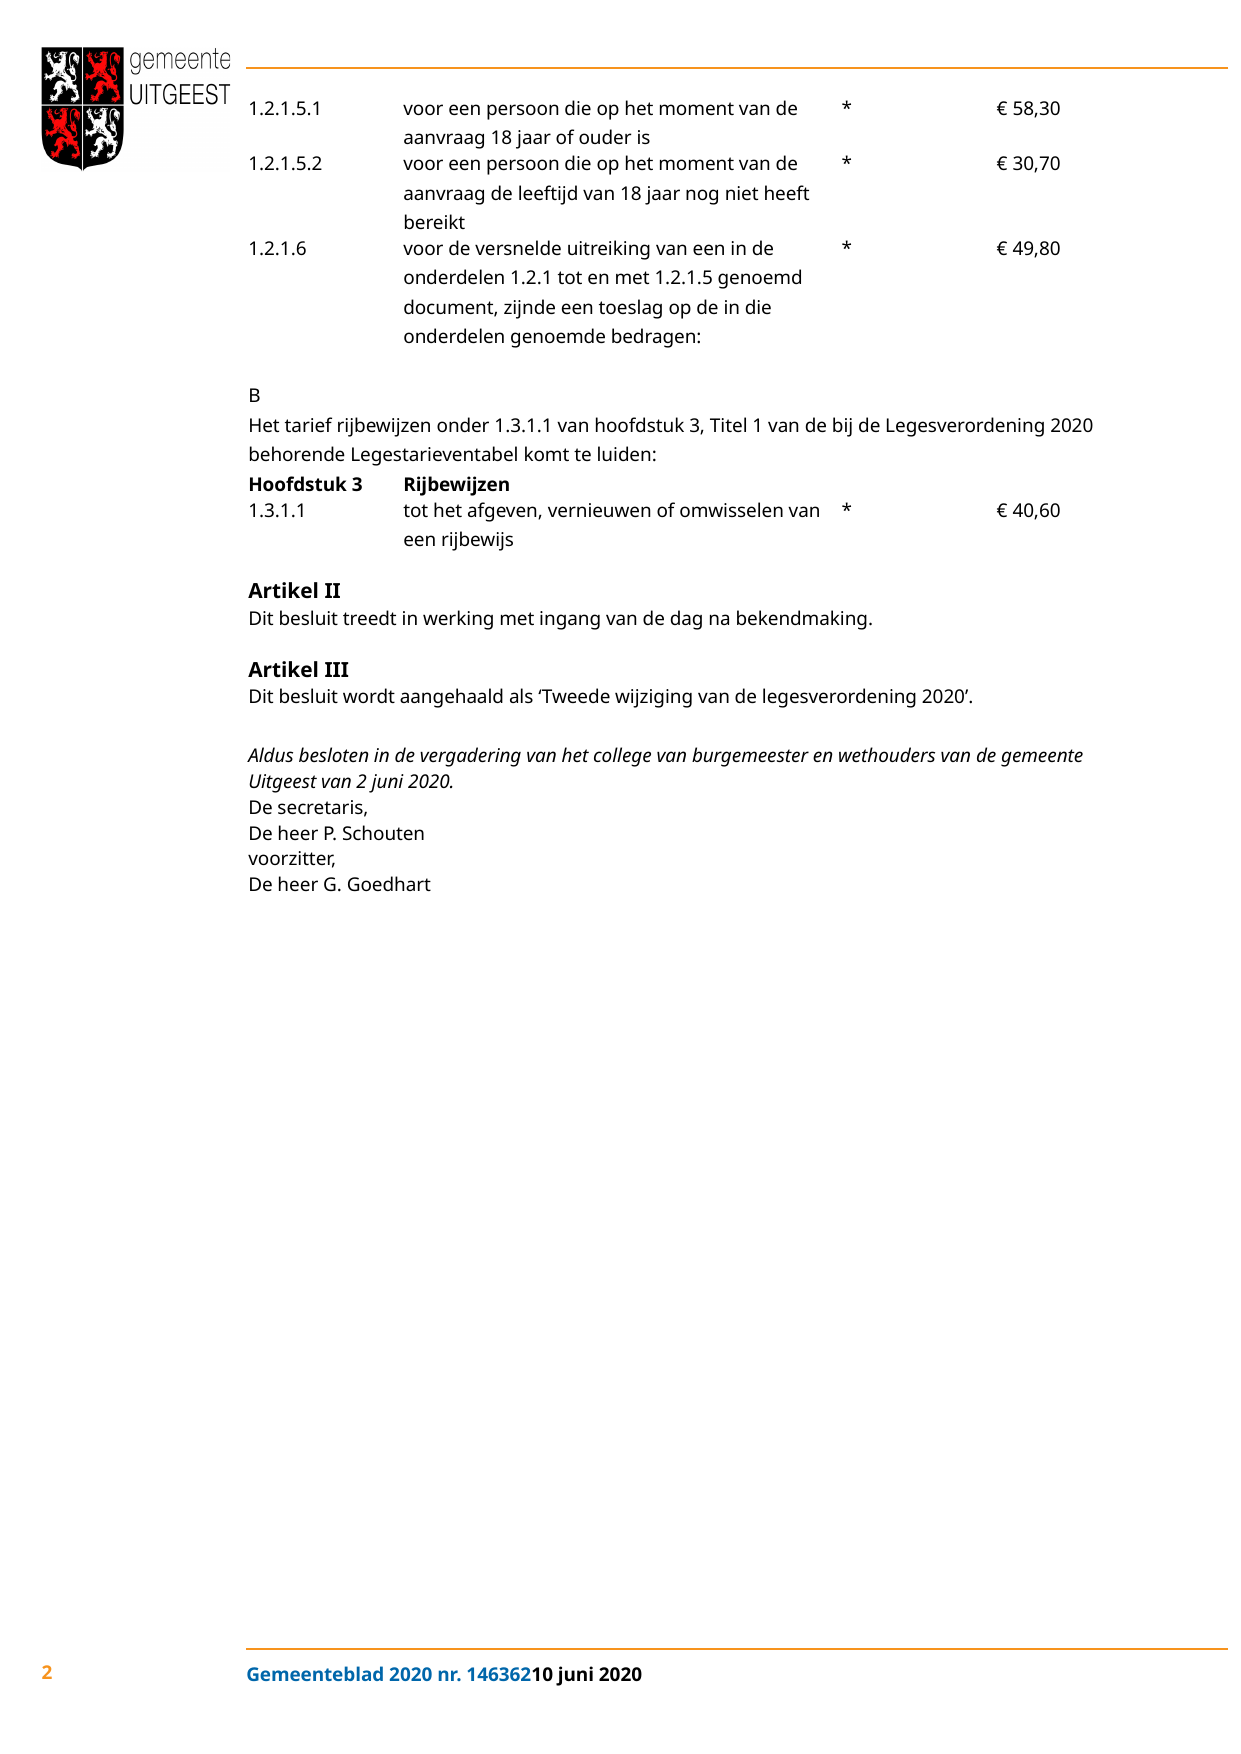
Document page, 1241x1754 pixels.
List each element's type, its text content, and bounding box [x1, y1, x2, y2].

table_cell * [841, 95, 996, 150]
text De heer P. Schouten [248, 820, 1152, 846]
table_cell voor een persoon die op het moment van de aanvraag de leeftijd van 18 jaar nog niet heeft bereikt [403, 150, 841, 235]
table_cell * [841, 497, 996, 552]
text De heer G. Goedhart [248, 871, 1152, 897]
text Het tarief rijbewijzen onder 1.3.1.1 van hoofdstuk 3, Titel 1 van de bij de Legesverordening 2020 behorende Legestarieventabel komt te luiden: [248, 412, 1152, 467]
picture [41, 47, 231, 172]
table_cell voor de versnelde uitreiking van een in de onderdelen 1.2.1 tot en met 1.2.1.5 genoemd document, zijnde een toeslag op de in die onderdelen genoemde bedragen: [403, 235, 841, 349]
table_cell € 40,60 [996, 497, 1152, 552]
table_header Hoofdstuk 3 [248, 471, 403, 497]
text Dit besluit wordt aangehaald als ‘Tweede wijziging van de legesverordening 2020’. [248, 683, 1152, 709]
text voorzitter, [248, 846, 1152, 871]
text De secretaris, [248, 794, 1152, 820]
table_cell € 58,30 [996, 95, 1152, 150]
table_cell tot het afgeven, vernieuwen of omwisselen van een rijbewijs [403, 497, 841, 552]
text Artikel III [248, 655, 1152, 683]
table_cell voor een persoon die op het moment van de aanvraag 18 jaar of ouder is [403, 95, 841, 150]
table_cell € 30,70 [996, 150, 1152, 235]
table_cell 1.2.1.6 [248, 235, 403, 349]
table_header [841, 471, 996, 497]
text Artikel II [248, 576, 1152, 605]
table_cell 1.2.1.5.1 [248, 95, 403, 150]
text B [248, 382, 1152, 408]
table_header Rijbewijzen [403, 471, 841, 497]
table_cell * [841, 150, 996, 235]
text Dit besluit treedt in werking met ingang van de dag na bekendmaking. [248, 605, 1152, 630]
table_cell * [841, 235, 996, 349]
text Aldus besloten in de vergadering van het college van burgemeester en wethouders van de gemeente Uitgeest van 2 juni 2020. [248, 743, 1152, 794]
table_cell 1.2.1.5.2 [248, 150, 403, 235]
table_cell 1.3.1.1 [248, 497, 403, 552]
table_header [996, 471, 1152, 497]
table_cell € 49,80 [996, 235, 1152, 349]
